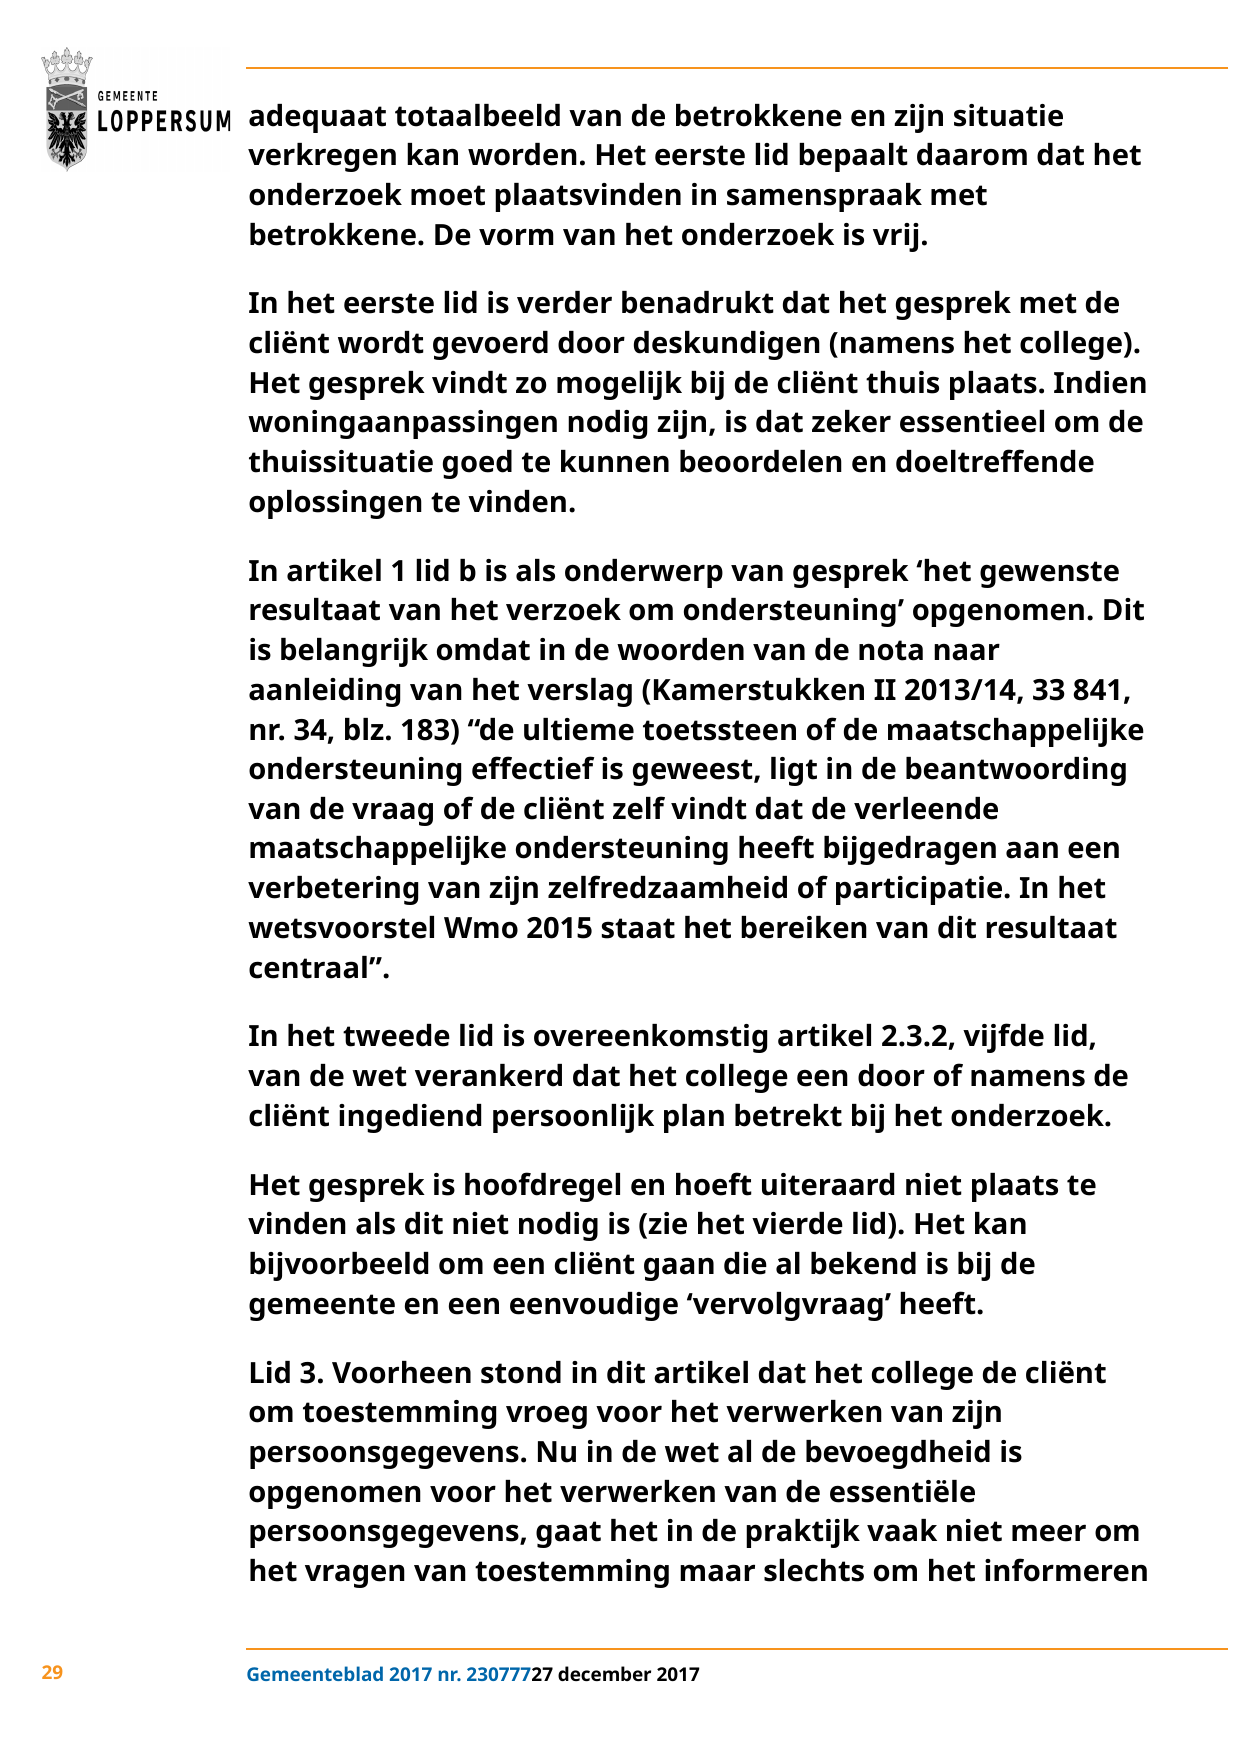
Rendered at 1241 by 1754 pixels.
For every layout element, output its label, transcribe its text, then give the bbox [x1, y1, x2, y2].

text In het tweede lid is overeenkomstig artikel 2.3.2, vijfde lid, van de wet verankerd dat het college een door of namens de cliënt ingediend persoonlijk plan betrekt bij het onderzoek. [248, 1016, 1152, 1135]
text Lid 3. Voorheen stond in dit artikel dat het college de cliënt om toestemming vroeg voor het verwerken van zijn persoonsgegevens. Nu in de wet al de bevoegdheid is opgenomen voor het verwerken van de essentiële persoonsgegevens, gaat het in de praktijk vaak niet meer om het vragen van toestemming maar slechts om het informeren [248, 1352, 1152, 1590]
picture [41, 47, 231, 172]
text In het eerste lid is verder benadrukt dat het gesprek met de cliënt wordt gevoerd door deskundigen (namens het college). Het gesprek vindt zo mogelijk bij de cliënt thuis plaats. Indien woningaanpassingen nodig zijn, is dat zeker essentieel om de thuissituatie goed te kunnen beoordelen en doeltreffende oplossingen te vinden. [248, 283, 1152, 521]
text Het gesprek is hoofdregel en hoeft uiteraard niet plaats te vinden als dit niet nodig is (zie het vierde lid). Het kan bijvoorbeeld om een cliënt gaan die al bekend is bij de gemeente en een eenvoudige ‘vervolgvraag’ heeft. [248, 1164, 1152, 1323]
text adequaat totaalbeeld van de betrokkene en zijn situatie verkregen kan worden. Het eerste lid bepaalt daarom dat het onderzoek moet plaatsvinden in samenspraak met betrokkene. De vorm van het onderzoek is vrij. [248, 95, 1152, 253]
text In artikel 1 lid b is als onderwerp van gesprek ‘het gewenste resultaat van het verzoek om ondersteuning’ opgenomen. Dit is belangrijk omdat in de woorden van de nota naar aanleiding van het verslag (Kamerstukken II 2013/14, 33 841, nr. 34, blz. 183) “de ultieme toetssteen of de maatschappelijke ondersteuning effectief is geweest, ligt in de beantwoording van de vraag of de cliënt zelf vindt dat de verleende maatschappelijke ondersteuning heeft bijgedragen aan een verbetering van zijn zelfredzaamheid of participatie. In het wetsvoorstel Wmo 2015 staat het bereiken van dit resultaat centraal”. [248, 550, 1152, 987]
